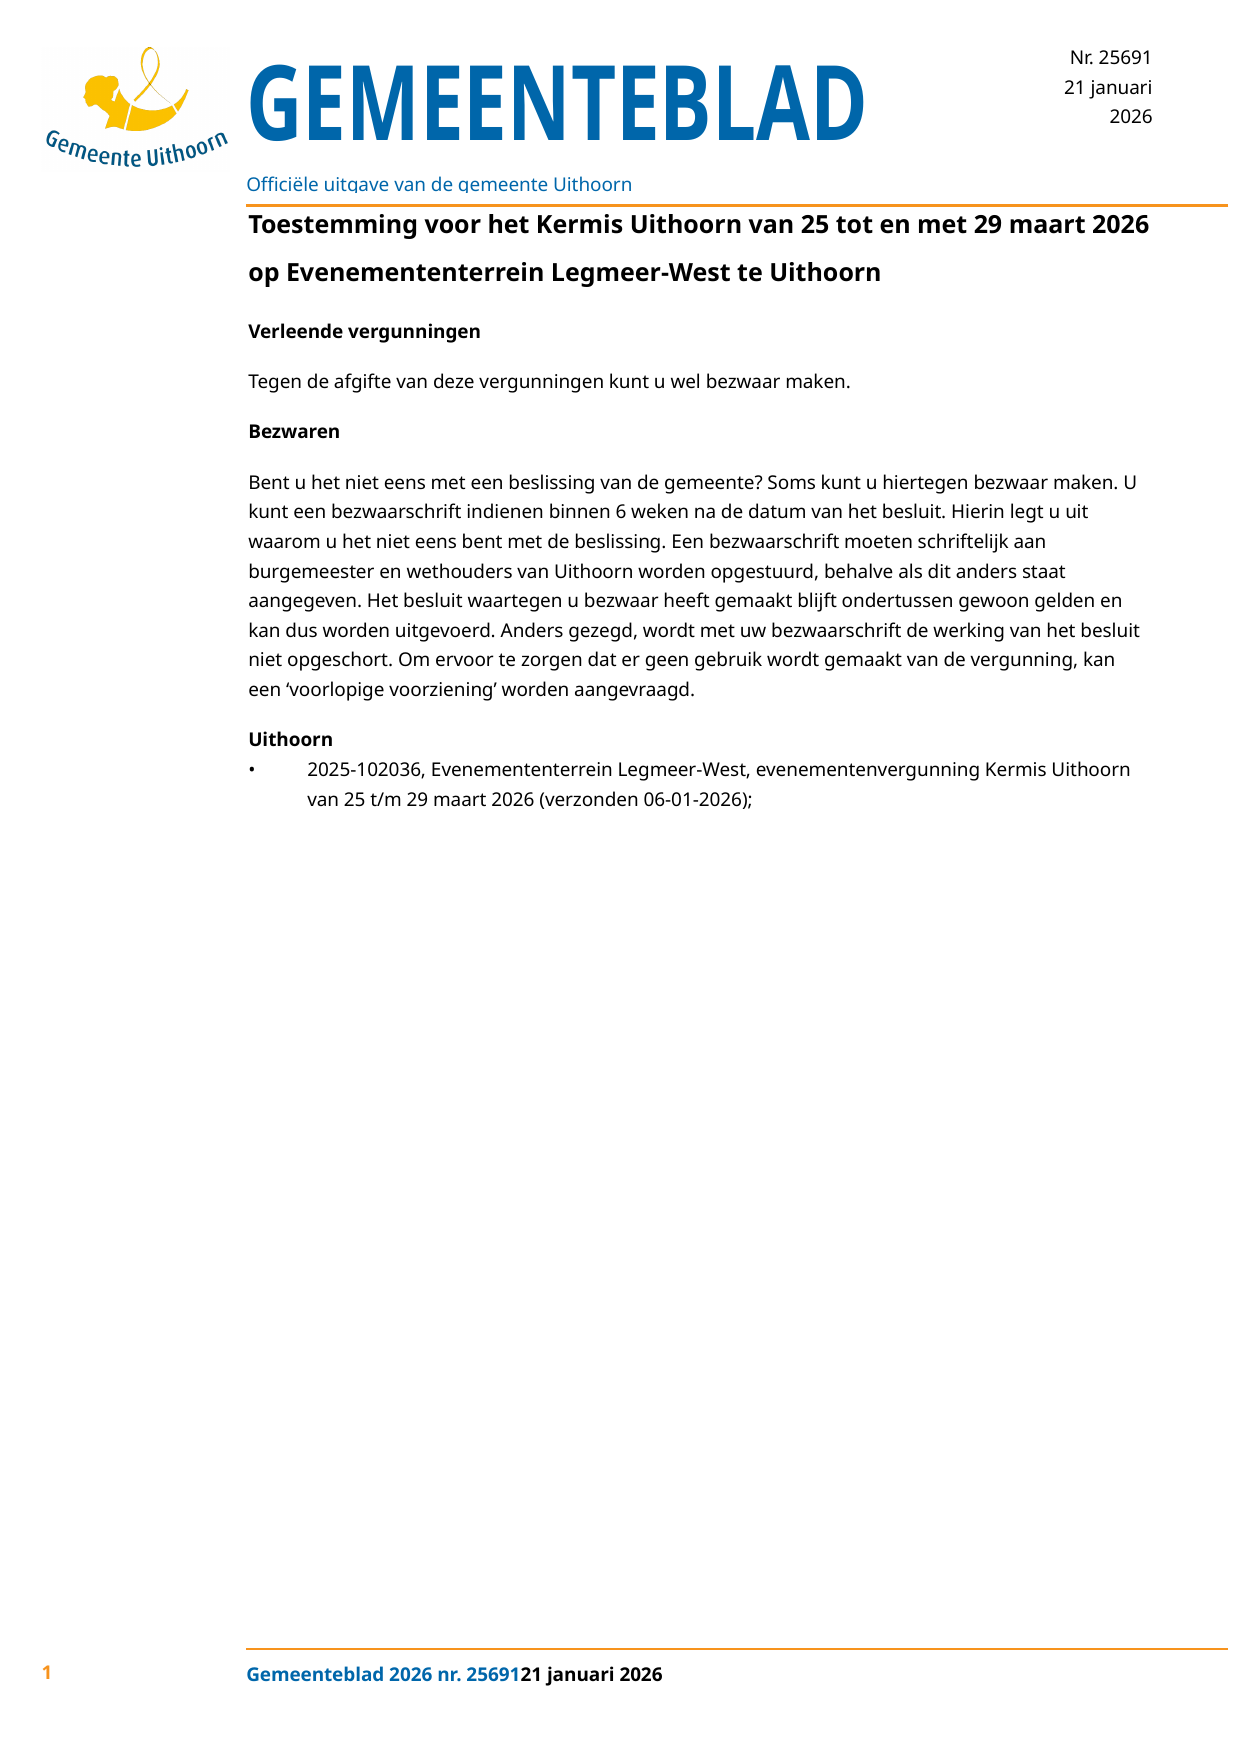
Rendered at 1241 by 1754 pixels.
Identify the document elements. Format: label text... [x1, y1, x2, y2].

text Tegen de afgifte van deze vergunningen kunt u wel bezwaar maken. [248, 368, 1152, 394]
text Bezwaren [248, 419, 1152, 444]
text Verleende vergunningen [248, 318, 1152, 344]
text Uithoorn [248, 727, 1152, 752]
text Bent u het niet eens met een beslissing van de gemeente? Soms kunt u hiertegen bezwaar maken. U kunt een bezwaarschrift indienen binnen 6 weken na de datum van het besluit. Hierin legt u uit waarom u het niet eens bent met de beslissing. Een bezwaarschrift moeten schriftelijk aan burgemeester en wethouders van Uithoorn worden opgestuurd, behalve als dit anders staat aangegeven. Het besluit waartegen u bezwaar heeft gemaakt blijft ondertussen gewoon gelden en kan dus worden uitgevoerd. Anders gezegd, wordt met uw bezwaarschrift de werking van het besluit niet opgeschort. Om ervoor te zorgen dat er geen gebruik wordt gemaakt van de vergunning, kan een ‘voorlopige voorziening’ worden aangevraagd. [248, 469, 1152, 702]
list 2025-102036, Evenemententerrein Legmeer-West, evenementenvergunning Kermis Uithoorn van 25 t/m 29 maart 2026 (verzonden 06-01-2026); [248, 756, 1152, 812]
picture [41, 47, 231, 172]
text Toestemming voor het Kermis Uithoorn van 25 tot en met 29 maart 2026 op Evenemententerrein Legmeer-West te Uithoorn [248, 207, 1152, 288]
